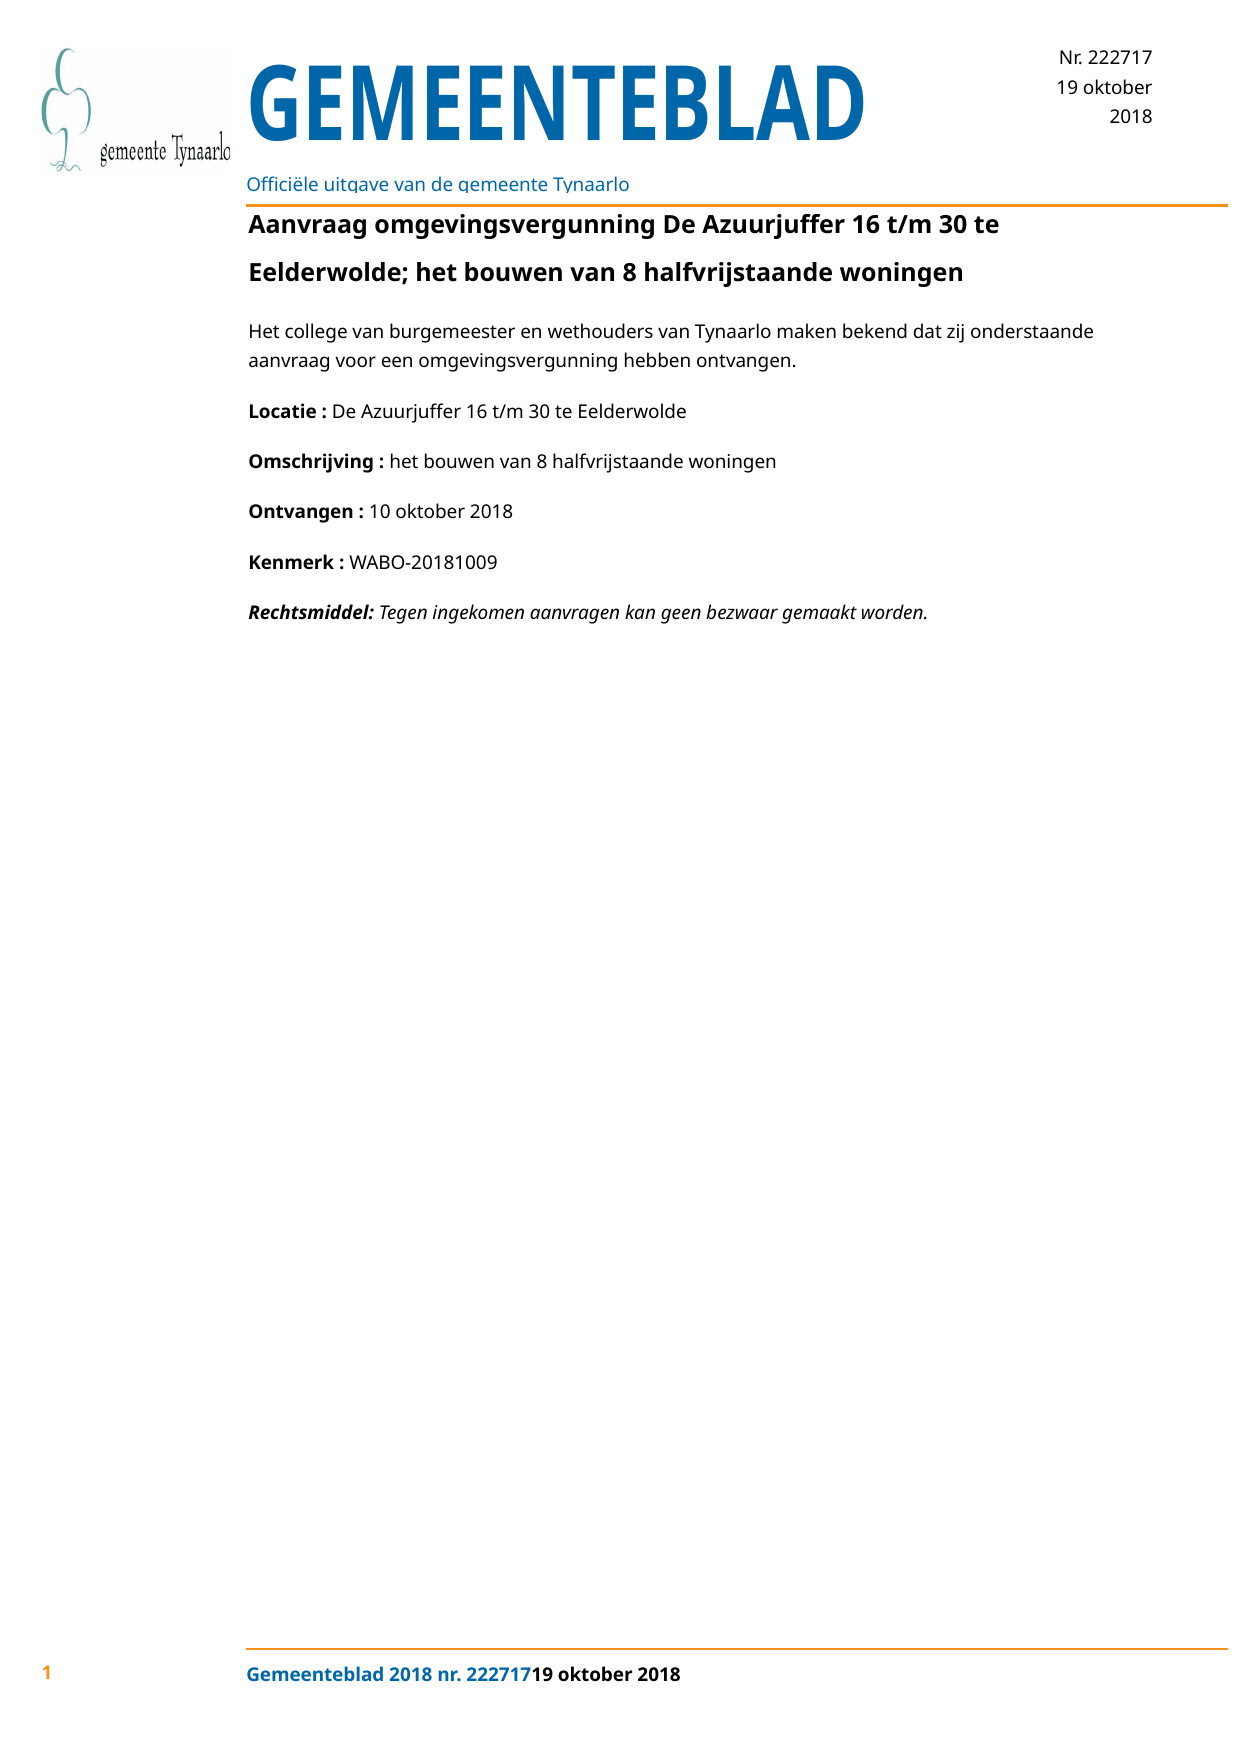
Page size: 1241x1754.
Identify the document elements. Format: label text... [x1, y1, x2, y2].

text Locatie : De Azuurjuffer 16 t/m 30 te Eelderwolde [248, 398, 1152, 424]
text Aanvraag omgevingsvergunning De Azuurjuffer 16 t/m 30 te Eelderwolde; het bouwen van 8 halfvrijstaande woningen [248, 207, 1152, 288]
text Het college van burgemeester en wethouders van Tynaarlo maken bekend dat zij onderstaande aanvraag voor een omgevingsvergunning hebben ontvangen. [248, 318, 1152, 373]
text Ontvangen : 10 oktober 2018 [248, 499, 1152, 524]
text Rechtsmiddel: Tegen ingekomen aanvragen kan geen bezwaar gemaakt worden. [248, 599, 1152, 625]
text Omschrijving : het bouwen van 8 halfvrijstaande woningen [248, 448, 1152, 474]
picture [41, 47, 231, 172]
text Kenmerk : WABO-20181009 [248, 549, 1152, 575]
